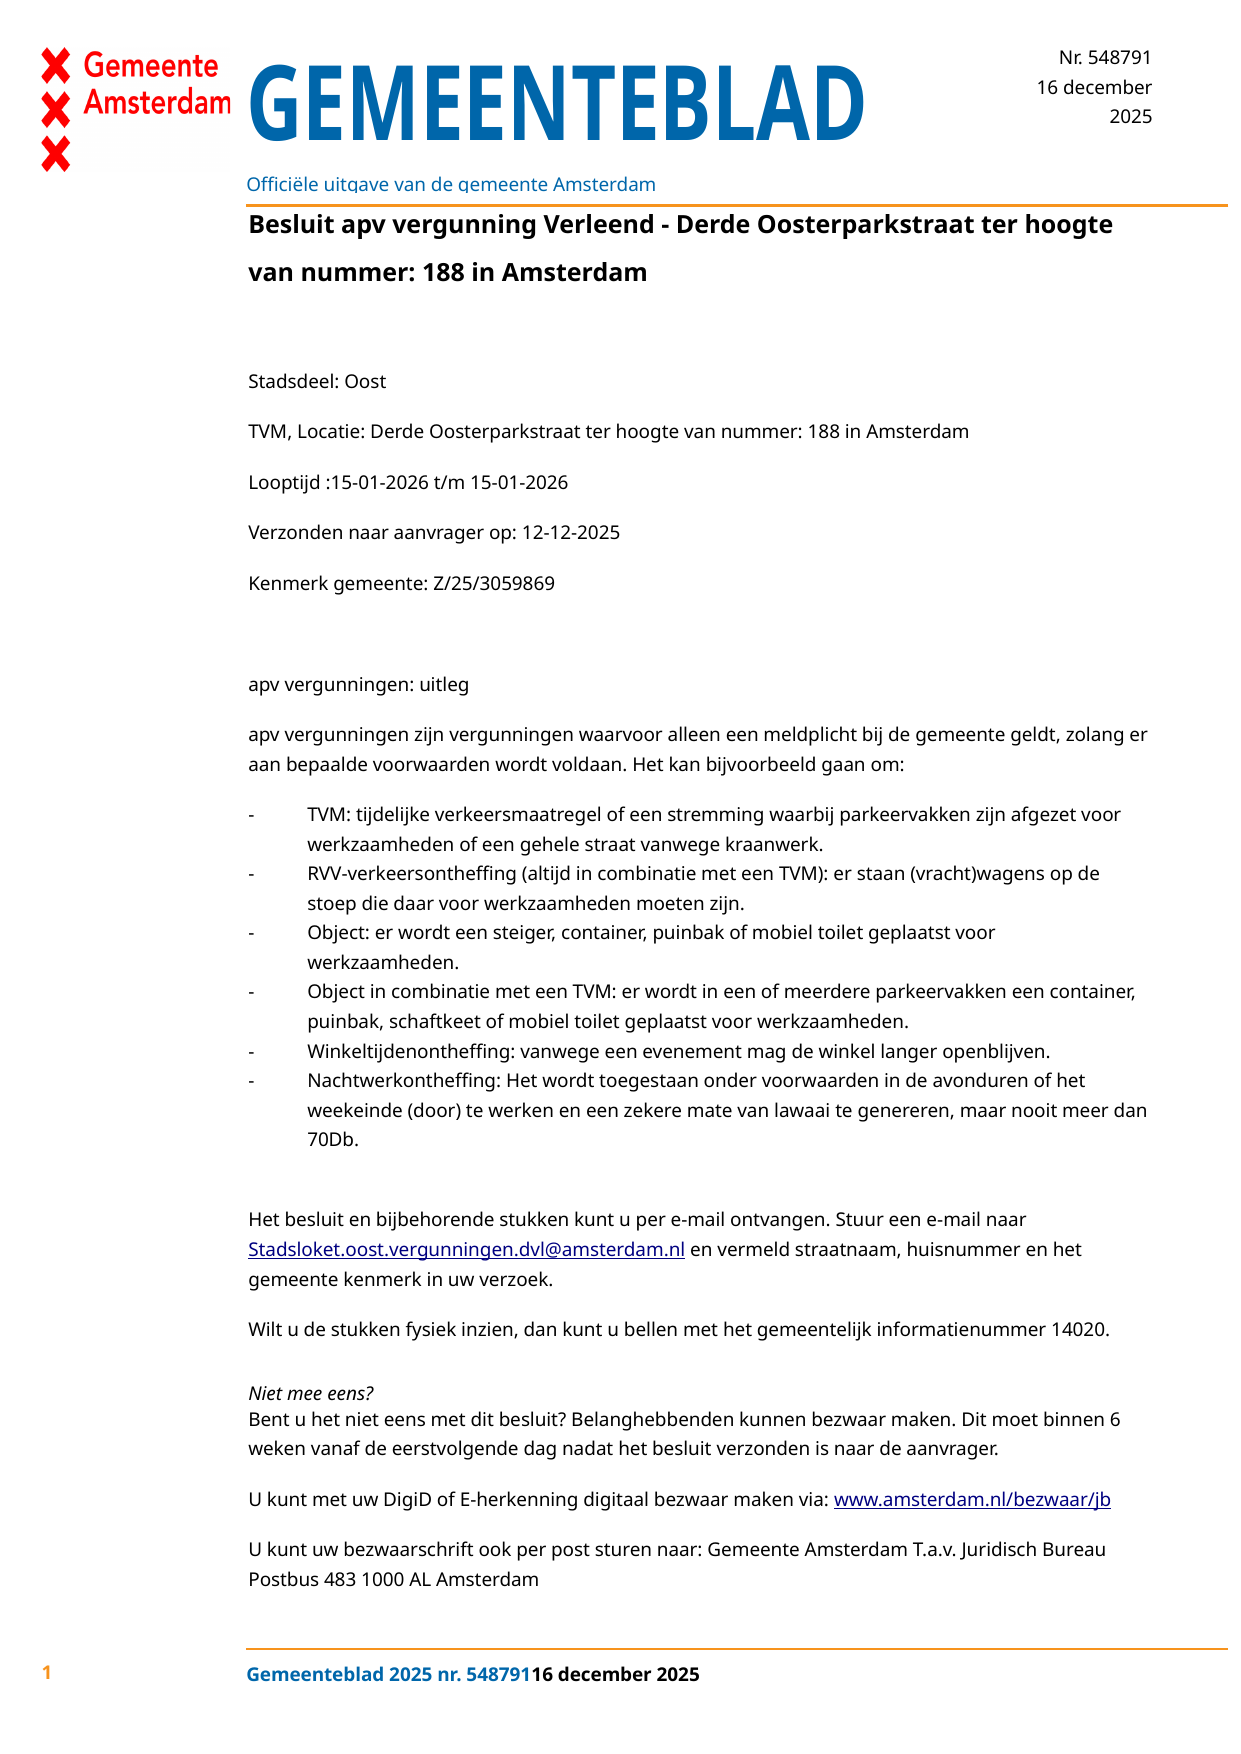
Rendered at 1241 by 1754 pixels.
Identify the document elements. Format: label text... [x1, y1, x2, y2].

text Verzonden naar aanvrager op: 12-12-2025 [248, 519, 1152, 545]
list Object in combinatie met een TVM: er wordt in een of meerdere parkeervakken een container, puinbak, schaftkeet of mobiel toilet geplaatst voor werkzaamheden. [248, 979, 1152, 1034]
text U kunt uw bezwaarschrift ook per post sturen naar: Gemeente Amsterdam T.a.v. Juridisch Bureau Postbus 483 1000 AL Amsterdam [248, 1536, 1152, 1592]
text Het besluit en bijbehorende stukken kunt u per e-mail ontvangen. Stuur een e-mail naar Stadsloket.oost.vergunningen.dvl@amsterdam.nl en vermeld straatnaam, huisnummer en het gemeente kenmerk in uw verzoek. [248, 1207, 1152, 1292]
text U kunt met uw DigiD of E-herkenning digitaal bezwaar maken via: www.amsterdam.nl/bezwaar/jb [248, 1486, 1152, 1512]
list RVV-verkeersontheffing (altijd in combinatie met een TVM): er staan (vracht)wagens op de stoep die daar voor werkzaamheden moeten zijn. [248, 860, 1152, 916]
list TVM: tijdelijke verkeersmaatregel of een stremming waarbij parkeervakken zijn afgezet voor werkzaamheden of een gehele straat vanwege kraanwerk. [248, 801, 1152, 857]
text apv vergunningen: uitleg [248, 671, 1152, 697]
list Object: er wordt een steiger, container, puinbak of mobiel toilet geplaatst voor werkzaamheden. [248, 919, 1152, 975]
text Looptijd :15-01-2026 t/m 15-01-2026 [248, 469, 1152, 495]
picture [41, 47, 231, 172]
text Kenmerk gemeente: Z/25/3059869 [248, 570, 1152, 596]
text apv vergunningen zijn vergunningen waarvoor alleen een meldplicht bij de gemeente geldt, zolang er aan bepaalde voorwaarden wordt voldaan. Het kan bijvoorbeeld gaan om: [248, 721, 1152, 777]
text Bent u het niet eens met dit besluit? Belanghebbenden kunnen bezwaar maken. Dit moet binnen 6 weken vanaf de eerstvolgende dag nadat het besluit verzonden is naar de aanvrager. [248, 1406, 1152, 1461]
text Besluit apv vergunning Verleend - Derde Oosterparkstraat ter hoogte van nummer: 188 in Amsterdam [248, 207, 1152, 288]
text TVM, Locatie: Derde Oosterparkstraat ter hoogte van nummer: 188 in Amsterdam [248, 419, 1152, 444]
text Wilt u de stukken fysiek inzien, dan kunt u bellen met het gemeentelijk informatienummer 14020. [248, 1316, 1152, 1342]
text Niet mee eens? [248, 1380, 1152, 1406]
text Stadsdeel: Oost [248, 368, 1152, 394]
list Nachtwerkontheffing: Het wordt toegestaan onder voorwaarden in de avonduren of het weekeinde (door) te werken en een zekere mate van lawaai te genereren, maar nooit meer dan 70Db. [248, 1067, 1152, 1152]
list Winkeltijdenontheffing: vanwege een evenement mag de winkel langer openblijven. [248, 1038, 1152, 1064]
